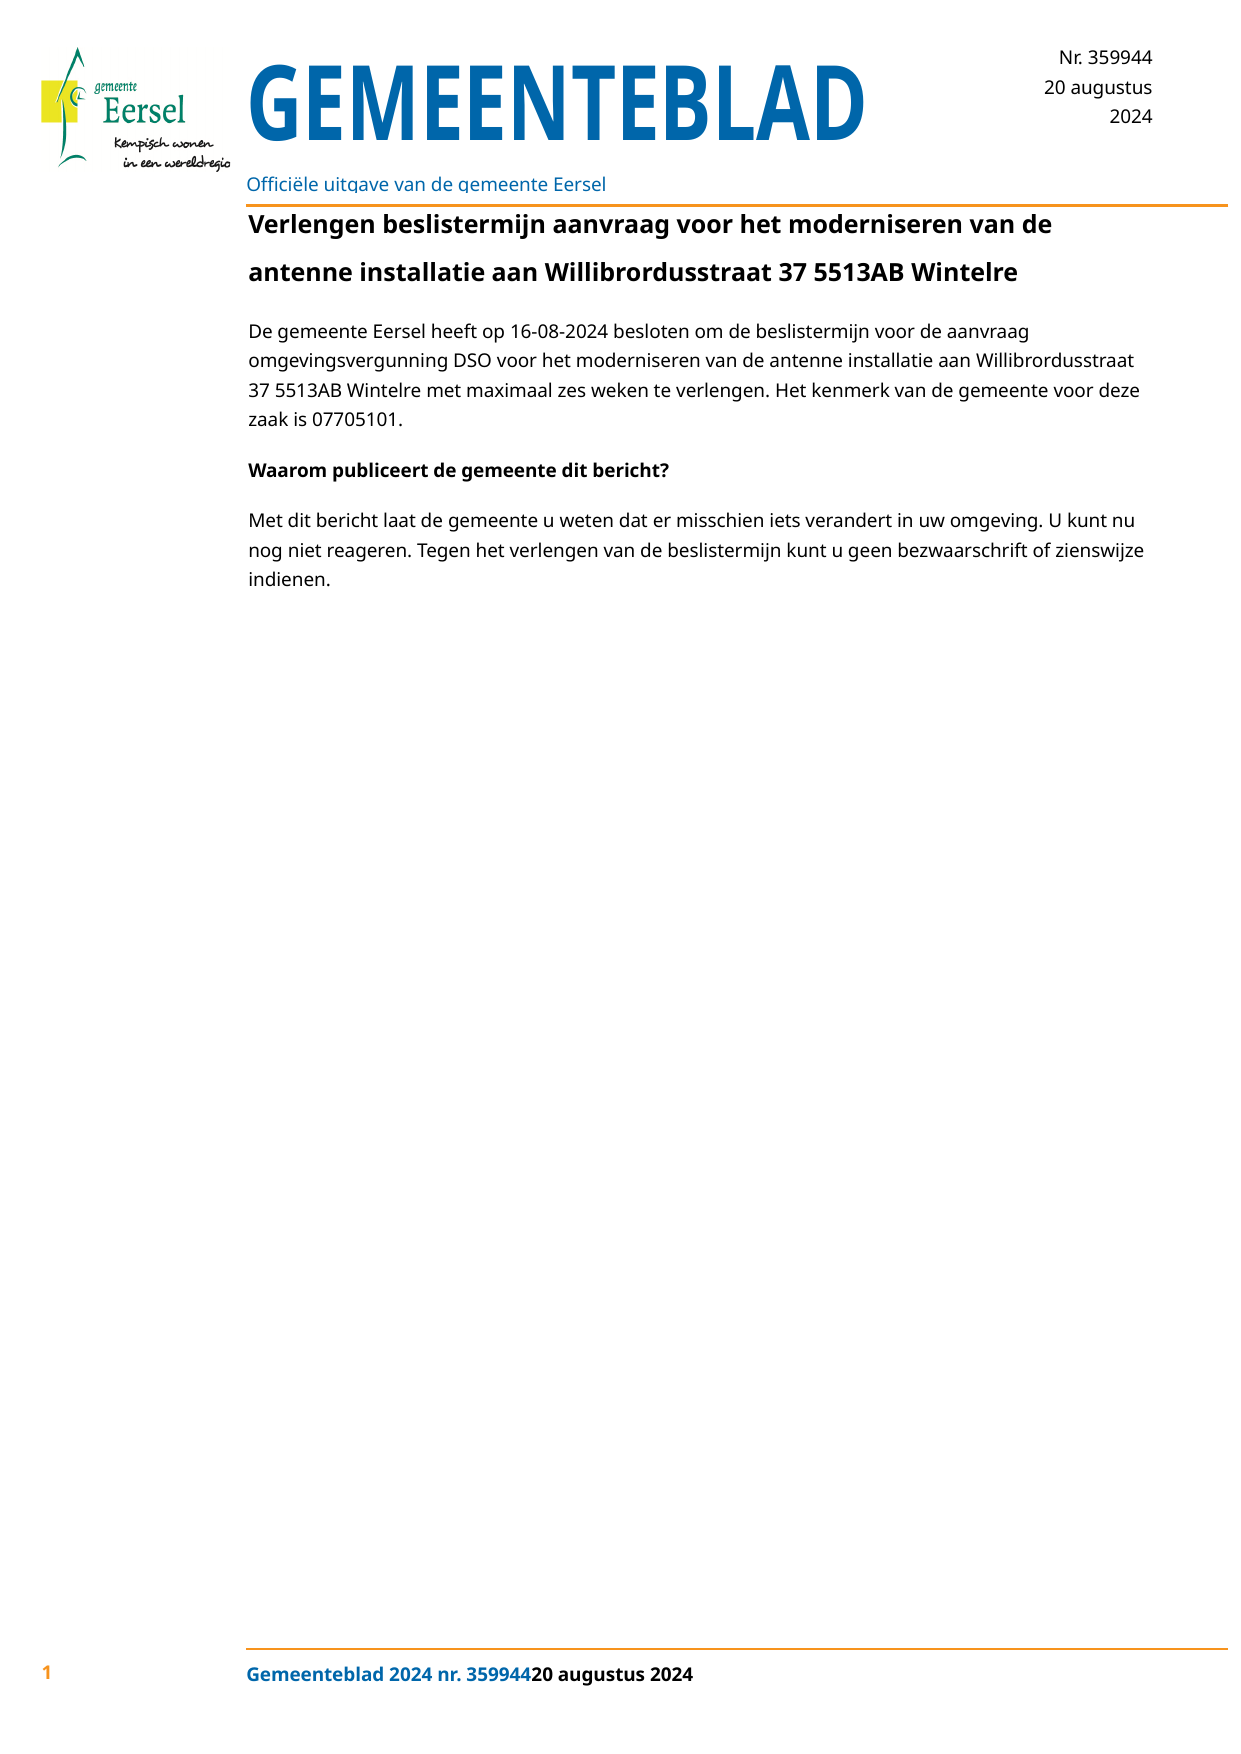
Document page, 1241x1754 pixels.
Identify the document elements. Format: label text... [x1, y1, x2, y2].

text Met dit bericht laat de gemeente u weten dat er misschien iets verandert in uw omgeving. U kunt nu nog niet reageren. Tegen het verlengen van de beslistermijn kunt u geen bezwaarschrift of zienswijze indienen. [248, 507, 1152, 592]
text Verlengen beslistermijn aanvraag voor het moderniseren van de antenne installatie aan Willibrordusstraat 37 5513AB Wintelre [248, 207, 1152, 288]
text De gemeente Eersel heeft op 16-08-2024 besloten om de beslistermijn voor de aanvraag omgevingsvergunning DSO voor het moderniseren van de antenne installatie aan Willibrordusstraat 37 5513AB Wintelre met maximaal zes weken te verlengen. Het kenmerk van de gemeente voor deze zaak is 07705101. [248, 318, 1152, 432]
picture [41, 47, 231, 172]
text Waarom publiceert de gemeente dit bericht? [248, 457, 1152, 483]
